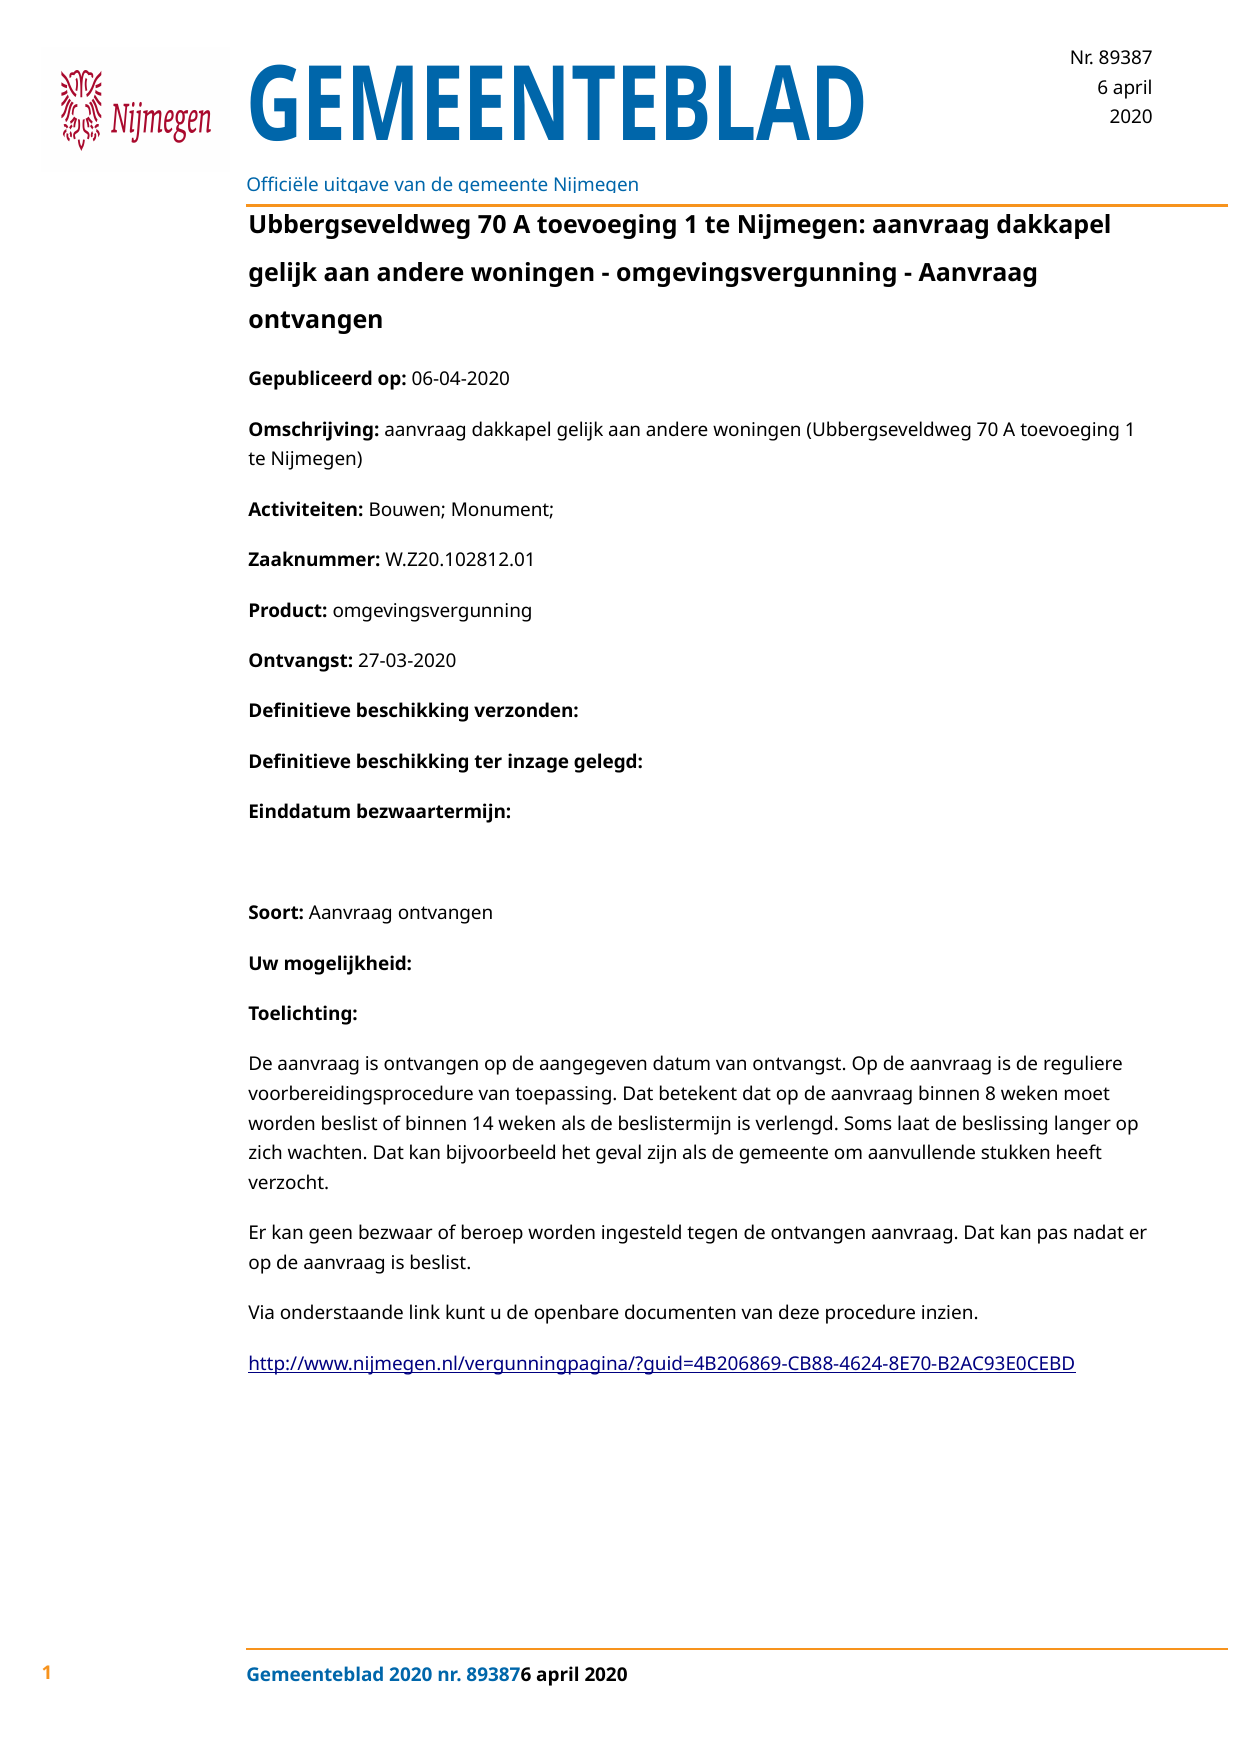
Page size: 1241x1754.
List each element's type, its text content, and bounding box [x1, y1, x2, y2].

text Activiteiten: Bouwen; Monument; [248, 496, 1152, 522]
text Er kan geen bezwaar of beroep worden ingesteld tegen de ontvangen aanvraag. Dat kan pas nadat er op de aanvraag is beslist. [248, 1219, 1152, 1274]
text Via onderstaande link kunt u de openbare documenten van deze procedure inzien. [248, 1299, 1152, 1325]
text Toelichting: [248, 1000, 1152, 1026]
text http://www.nijmegen.nl/vergunningpagina/?guid=4B206869-CB88-4624-8E70-B2AC93E0CEBD [248, 1350, 1152, 1375]
text Definitieve beschikking ter inzage gelegd: [248, 748, 1152, 774]
text Zaaknummer: W.Z20.102812.01 [248, 546, 1152, 572]
text Soort: Aanvraag ontvangen [248, 899, 1152, 925]
text De aanvraag is ontvangen op de aangegeven datum van ontvangst. Op de aanvraag is de reguliere voorbereidingsprocedure van toepassing. Dat betekent dat op de aanvraag binnen 8 weken moet worden beslist of binnen 14 weken als de beslistermijn is verlengd. Soms laat de beslissing langer op zich wachten. Dat kan bijvoorbeeld het geval zijn als de gemeente om aanvullende stukken heeft verzocht. [248, 1051, 1152, 1194]
text Definitieve beschikking verzonden: [248, 698, 1152, 723]
text Ubbergseveldweg 70 A toevoeging 1 te Nijmegen: aanvraag dakkapel gelijk aan andere woningen - omgevingsvergunning - Aanvraag ontvangen [248, 207, 1152, 336]
text Omschrijving: aanvraag dakkapel gelijk aan andere woningen (Ubbergseveldweg 70 A toevoeging 1 te Nijmegen) [248, 416, 1152, 471]
picture [41, 47, 231, 172]
text Gepubliceerd op: 06-04-2020 [248, 366, 1152, 391]
text Product: omgevingsvergunning [248, 597, 1152, 622]
text Einddatum bezwaartermijn: [248, 798, 1152, 824]
text Uw mogelijkheid: [248, 950, 1152, 975]
text Ontvangst: 27-03-2020 [248, 647, 1152, 673]
